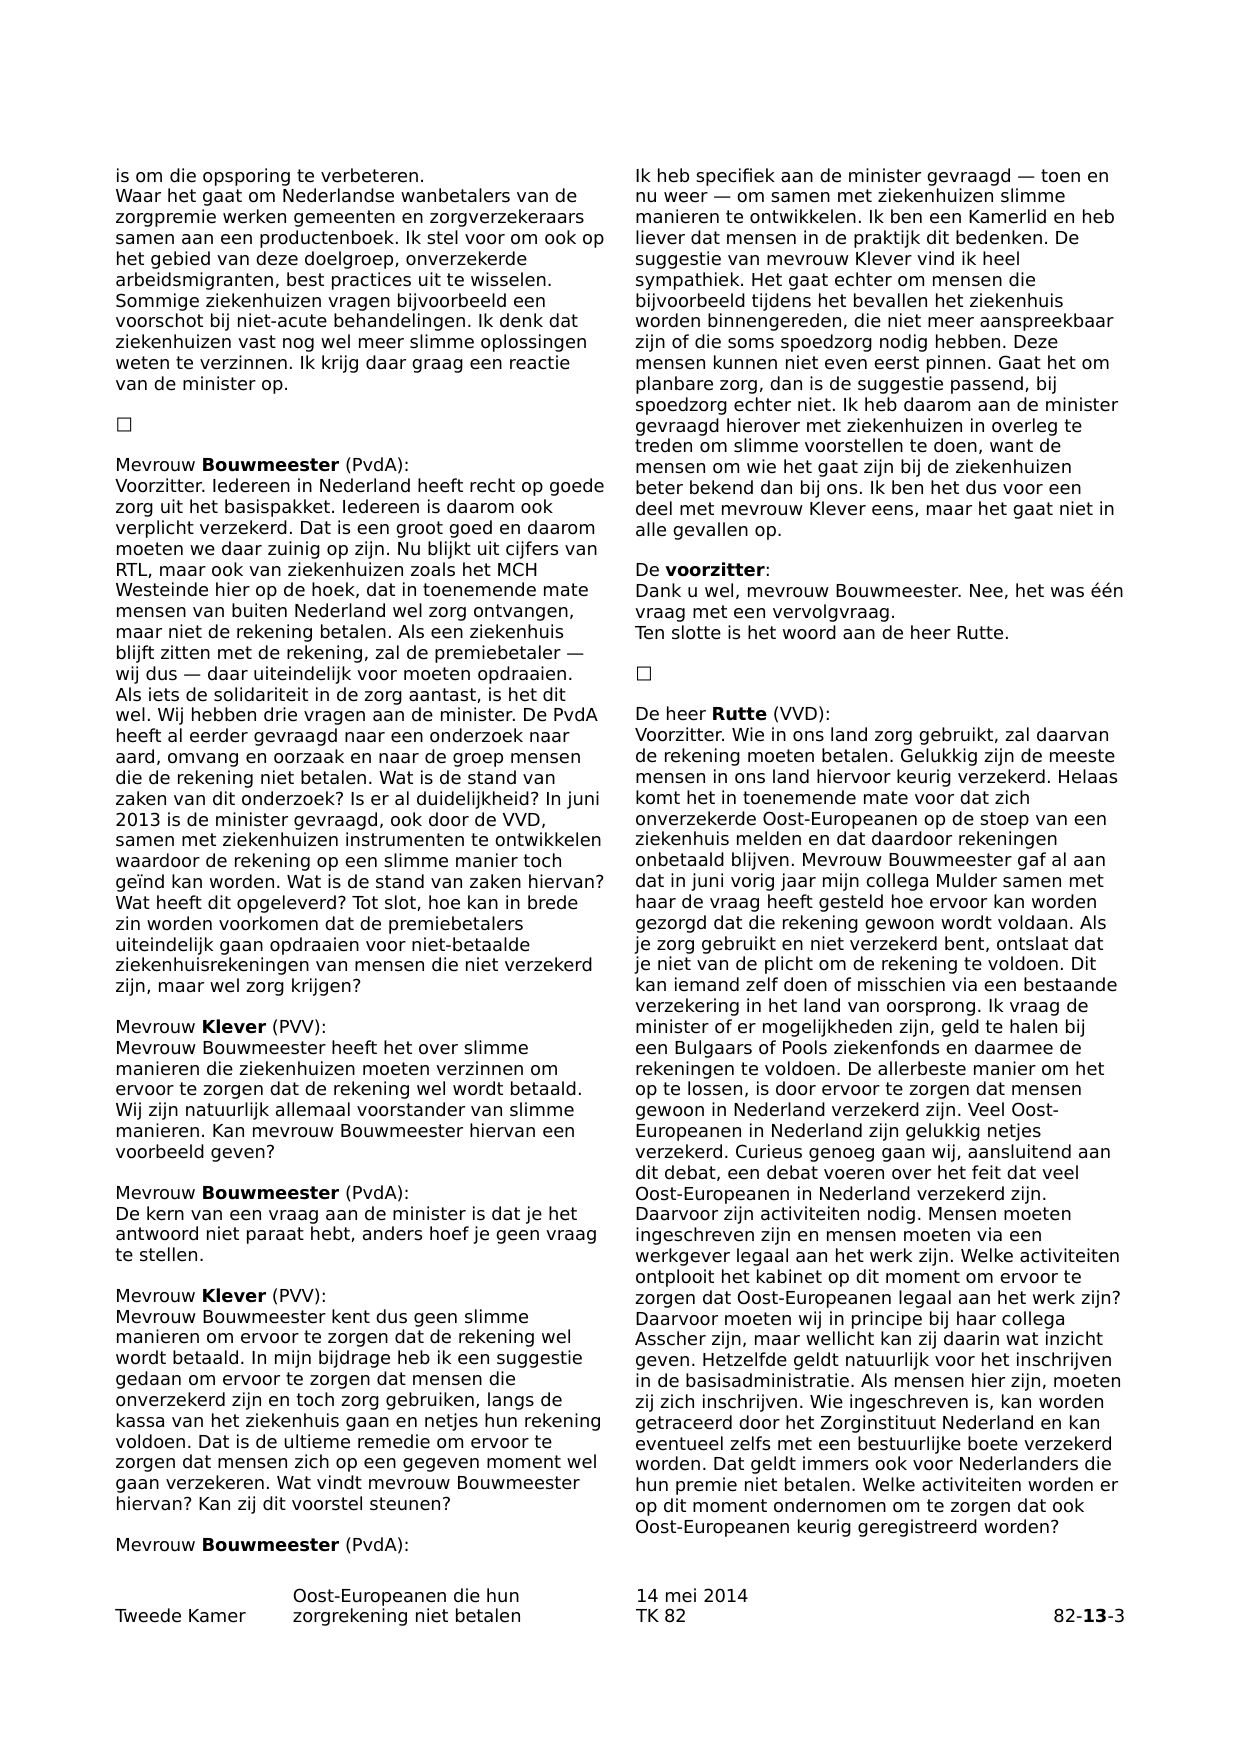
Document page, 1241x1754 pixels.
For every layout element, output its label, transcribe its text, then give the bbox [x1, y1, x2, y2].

text is om die opsporing te verbeteren. [115, 165, 605, 186]
text Mevrouw Bouwmeester (PvdA): [115, 1535, 605, 1556]
text Mevrouw Bouwmeester (PvdA): [115, 1182, 605, 1203]
text Ik heb specifiek aan de minister gevraagd — toen en nu weer — om samen met ziekenhuizen slimme manieren te ontwikkelen. Ik ben een Kamerlid en heb liever dat mensen in de praktijk dit bedenken. De suggestie van mevrouw Klever vind ik heel sympathiek. Het gaat echter om mensen die bijvoorbeeld tijdens het bevallen het ziekenhuis worden binnengereden, die niet meer aanspreekbaar zijn of die soms spoedzorg nodig hebben. Deze mensen kunnen niet even eerst pinnen. Gaat het om planbare zorg, dan is de suggestie passend, bij spoedzorg echter niet. Ik heb daarom aan de minister gevraagd hierover met ziekenhuizen in overleg te treden om slimme voorstellen te doen, want de mensen om wie het gaat zijn bij de ziekenhuizen beter bekend dan bij ons. Ik ben het dus voor een deel met mevrouw Klever eens, maar het gaat niet in alle gevallen op. [635, 165, 1125, 540]
text Mevrouw Bouwmeester kent dus geen slimme manieren om ervoor te zorgen dat de rekening wel wordt betaald. In mijn bijdrage heb ik een suggestie gedaan om ervoor te zorgen dat mensen die onverzekerd zijn en toch zorg gebruiken, langs de kassa van het ziekenhuis gaan en netjes hun rekening voldoen. Dat is de ultieme remedie om ervoor te zorgen dat mensen zich op een gegeven moment wel gaan verzekeren. Wat vindt mevrouw Bouwmeester hiervan? Kan zij dit voorstel steunen? [115, 1306, 605, 1515]
text Voorzitter. Wie in ons land zorg gebruikt, zal daarvan de rekening moeten betalen. Gelukkig zijn de meeste mensen in ons land hiervoor keurig verzekerd. Helaas komt het in toenemende mate voor dat zich onverzekerde Oost-Europeanen op de stoep van een ziekenhuis melden en dat daardoor rekeningen onbetaald blijven. Mevrouw Bouwmeester gaf al aan dat in juni vorig jaar mijn collega Mulder samen met haar de vraag heeft gesteld hoe ervoor kan worden gezorgd dat die rekening gewoon wordt voldaan. Als je zorg gebruikt en niet verzekerd bent, ontslaat dat je niet van de plicht om de rekening te voldoen. Dit kan iemand zelf doen of misschien via een bestaande verzekering in het land van oorsprong. Ik vraag de minister of er mogelijkheden zijn, geld te halen bij een Bulgaars of Pools ziekenfonds en daarmee de rekeningen te voldoen. De allerbeste manier om het op te lossen, is door ervoor te zorgen dat mensen gewoon in Nederland verzekerd zijn. Veel Oost-Europeanen in Nederland zijn gelukkig netjes verzekerd. Curieus genoeg gaan wij, aansluitend aan dit debat, een debat voeren over het feit dat veel Oost-Europeanen in Nederland verzekerd zijn. Daarvoor zijn activiteiten nodig. Mensen moeten ingeschreven zijn en mensen moeten via een werkgever legaal aan het werk zijn. Welke activiteiten ontplooit het kabinet op dit moment om ervoor te zorgen dat Oost-Europeanen legaal aan het werk zijn? Daarvoor moeten wij in principe bij haar collega Asscher zijn, maar wellicht kan zij daarin wat inzicht geven. Hetzelfde geldt natuurlijk voor het inschrijven in de basisadministratie. Als mensen hier zijn, moeten zij zich inschrijven. Wie ingeschreven is, kan worden getraceerd door het Zorginstituut Nederland en kan eventueel zelfs met een bestuurlijke boete verzekerd worden. Dat geldt immers ook voor Nederlanders die hun premie niet betalen. Welke activiteiten worden er op dit moment ondernomen om te zorgen dat ook Oost-Europeanen keurig geregistreerd worden? [635, 725, 1125, 1537]
text Mevrouw Bouwmeester heeft het over slimme manieren die ziekenhuizen moeten verzinnen om ervoor te zorgen dat de rekening wel wordt betaald. Wij zijn natuurlijk allemaal voorstander van slimme manieren. Kan mevrouw Bouwmeester hiervan een voorbeeld geven? [115, 1037, 605, 1162]
text ⬜ [635, 663, 1125, 684]
text Ten slotte is het woord aan de heer Rutte. [635, 623, 1125, 643]
text De kern van een vraag aan de minister is dat je het antwoord niet paraat hebt, anders hoef je geen vraag te stellen. [115, 1203, 605, 1266]
text Waar het gaat om Nederlandse wanbetalers van de zorgpremie werken gemeenten en zorgverzekeraars samen aan een productenboek. Ik stel voor om ook op het gebied van deze doelgroep, onverzekerde arbeidsmigranten, best practices uit te wisselen. Sommige ziekenhuizen vragen bijvoorbeeld een voorschot bij niet-acute behandelingen. Ik denk dat ziekenhuizen vast nog wel meer slimme oplossingen weten te verzinnen. Ik krijg daar graag een reactie van de minister op. [115, 186, 605, 394]
text Voorzitter. Iedereen in Nederland heeft recht op goede zorg uit het basispakket. Iedereen is daarom ook verplicht verzekerd. Dat is een groot goed en daarom moeten we daar zuinig op zijn. Nu blijkt uit cijfers van RTL, maar ook van ziekenhuizen zoals het MCH Westeinde hier op de hoek, dat in toenemende mate mensen van buiten Nederland wel zorg ontvangen, maar niet de rekening betalen. Als een ziekenhuis blijft zitten met de rekening, zal de premiebetaler — wij dus — daar uiteindelijk voor moeten opdraaien. Als iets de solidariteit in de zorg aantast, is het dit wel. Wij hebben drie vragen aan de minister. De PvdA heeft al eerder gevraagd naar een onderzoek naar aard, omvang en oorzaak en naar de groep mensen die de rekening niet betalen. Wat is de stand van zaken van dit onderzoek? Is er al duidelijkheid? In juni 2013 is de minister gevraagd, ook door de VVD, samen met ziekenhuizen instrumenten te ontwikkelen waardoor de rekening op een slimme manier toch geïnd kan worden. Wat is de stand van zaken hiervan? Wat heeft dit opgeleverd? Tot slot, hoe kan in brede zin worden voorkomen dat de premiebetalers uiteindelijk gaan opdraaien voor niet-betaalde ziekenhuisrekeningen van mensen die niet verzekerd zijn, maar wel zorg krijgen? [115, 476, 605, 997]
text De voorzitter: [635, 560, 1125, 581]
text ⬜ [115, 414, 605, 435]
text De heer Rutte (VVD): [635, 704, 1125, 725]
text Mevrouw Bouwmeester (PvdA): [115, 455, 605, 476]
text Dank u wel, mevrouw Bouwmeester. Nee, het was één vraag met een vervolgvraag. [635, 581, 1125, 623]
text Mevrouw Klever (PVV): [115, 1286, 605, 1306]
text Mevrouw Klever (PVV): [115, 1017, 605, 1037]
